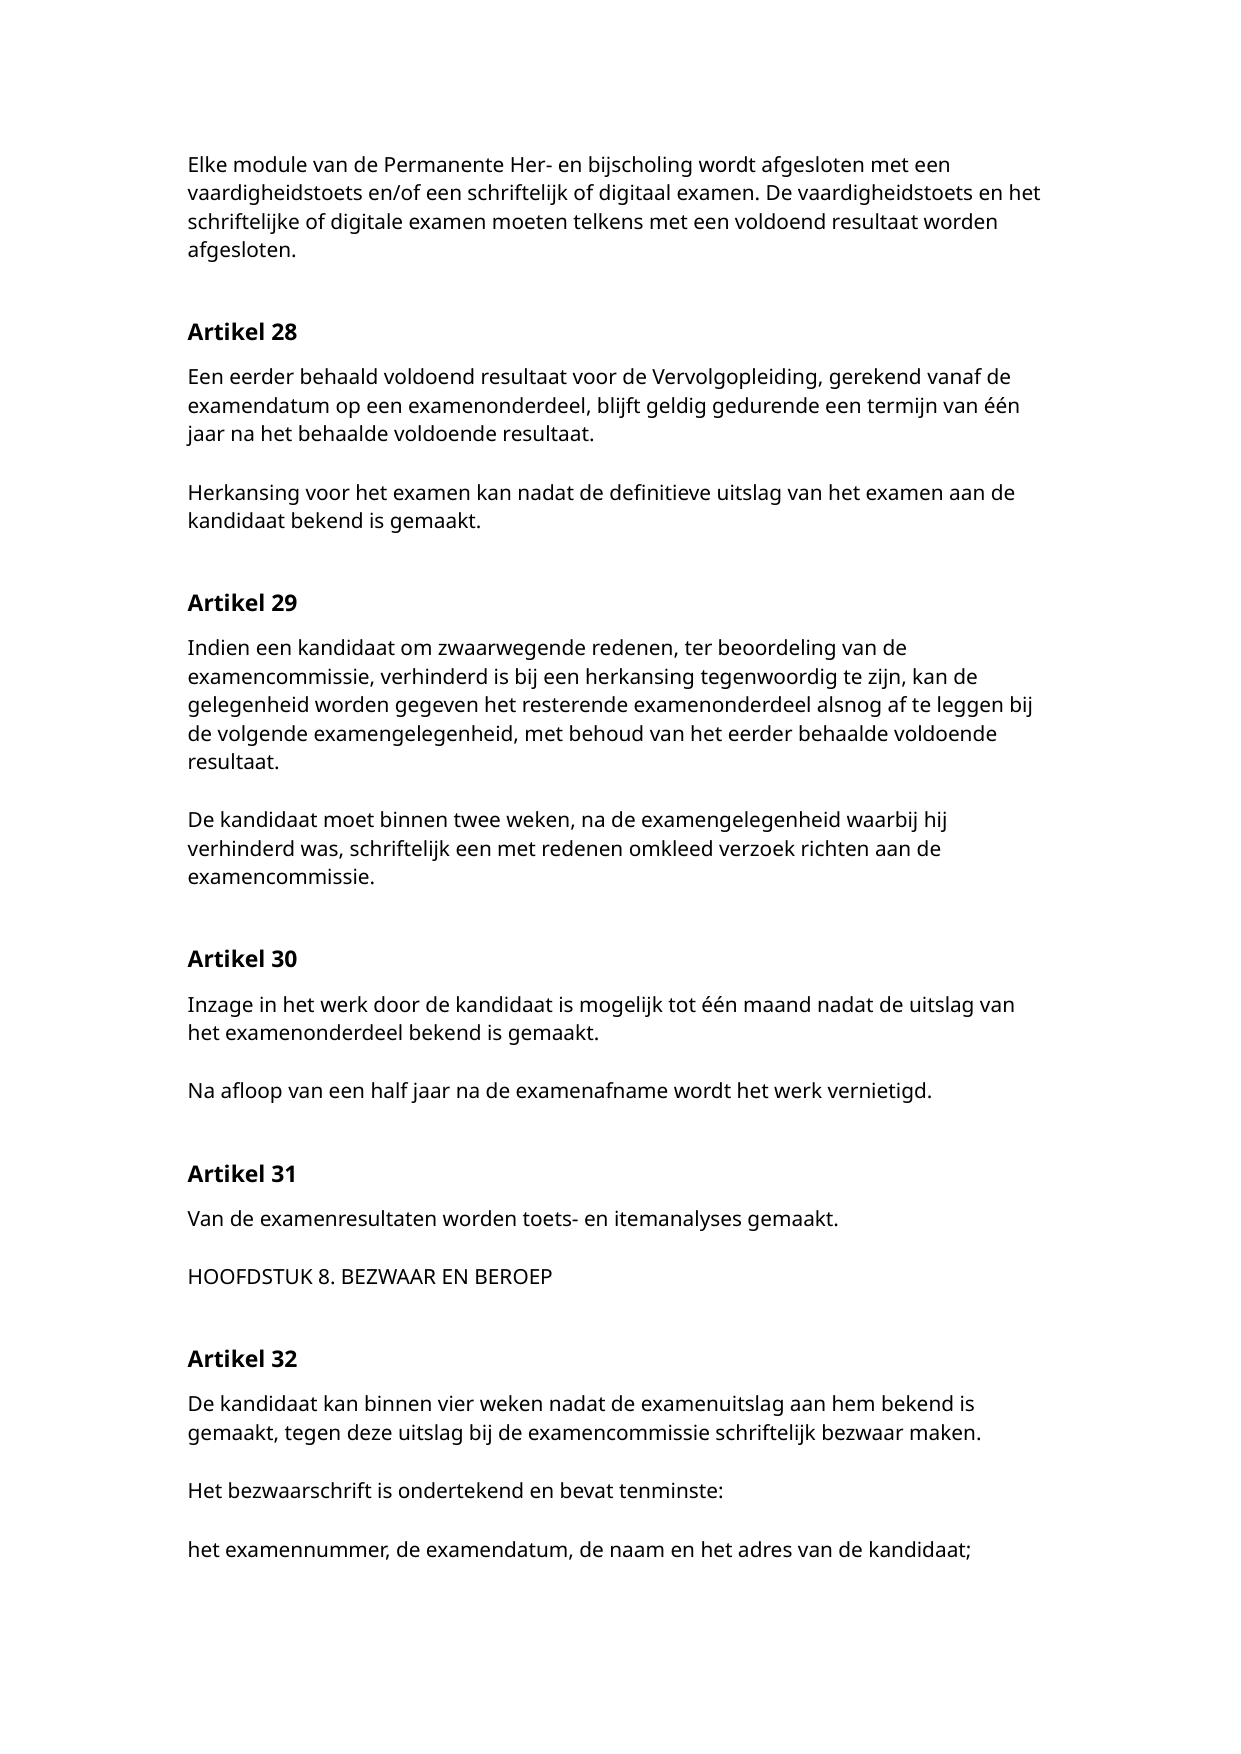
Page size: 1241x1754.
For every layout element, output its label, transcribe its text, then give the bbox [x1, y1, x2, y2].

subtitle Artikel 30 [187, 943, 1053, 975]
text Elke module van de Permanente Her- en bijscholing wordt afgesloten met een vaardigheidstoets en/of een schriftelijk of digitaal examen. De vaardigheidstoets en het schriftelijke of digitale examen moeten telkens met een voldoend resultaat worden afgesloten. [187, 150, 1053, 264]
text Indien een kandidaat om zwaarwegende redenen, ter beoordeling van de examencommissie, verhinderd is bij een herkansing tegenwoordig te zijn, kan de gelegenheid worden gegeven het resterende examenonderdeel alsnog af te leggen bij de volgende examengelegenheid, met behoud van het eerder behaalde voldoende resultaat. [187, 633, 1053, 776]
text Van de examenresultaten worden toets- en itemanalyses gemaakt. [187, 1204, 1053, 1232]
subtitle Artikel 31 [187, 1157, 1053, 1189]
text Na afloop van een half jaar na de examenafname wordt het werk vernietigd. [187, 1077, 1053, 1105]
text Een eerder behaald voldoend resultaat voor de Vervolgopleiding, gerekend vanaf de examendatum op een examenonderdeel, blijft geldig gedurende een termijn van één jaar na het behaalde voldoende resultaat. [187, 362, 1053, 448]
subtitle Artikel 29 [187, 587, 1053, 618]
text Het bezwaarschrift is ondertekend en bevat tenminste: [187, 1476, 1053, 1505]
text Inzage in het werk door de kandidaat is mogelijk tot één maand nadat de uitslag van het examenonderdeel bekend is gemaakt. [187, 990, 1053, 1047]
subtitle Artikel 28 [187, 316, 1053, 347]
subtitle Artikel 32 [187, 1343, 1053, 1374]
text het examennummer, de examendatum, de naam en het adres van de kandidaat; [187, 1535, 1053, 1563]
subtitle HOOFDSTUK 8. BEZWAAR EN BEROEP [187, 1262, 1053, 1291]
text Herkansing voor het examen kan nadat de definitieve uitslag van het examen aan de kandidaat bekend is gemaakt. [187, 478, 1053, 535]
text De kandidaat kan binnen vier weken nadat de examenuitslag aan hem bekend is gemaakt, tegen deze uitslag bij de examencommissie schriftelijk bezwaar maken. [187, 1389, 1053, 1446]
text De kandidaat moet binnen twee weken, na de examengelegenheid waarbij hij verhinderd was, schriftelijk een met redenen omkleed verzoek richten aan de examencommissie. [187, 806, 1053, 891]
